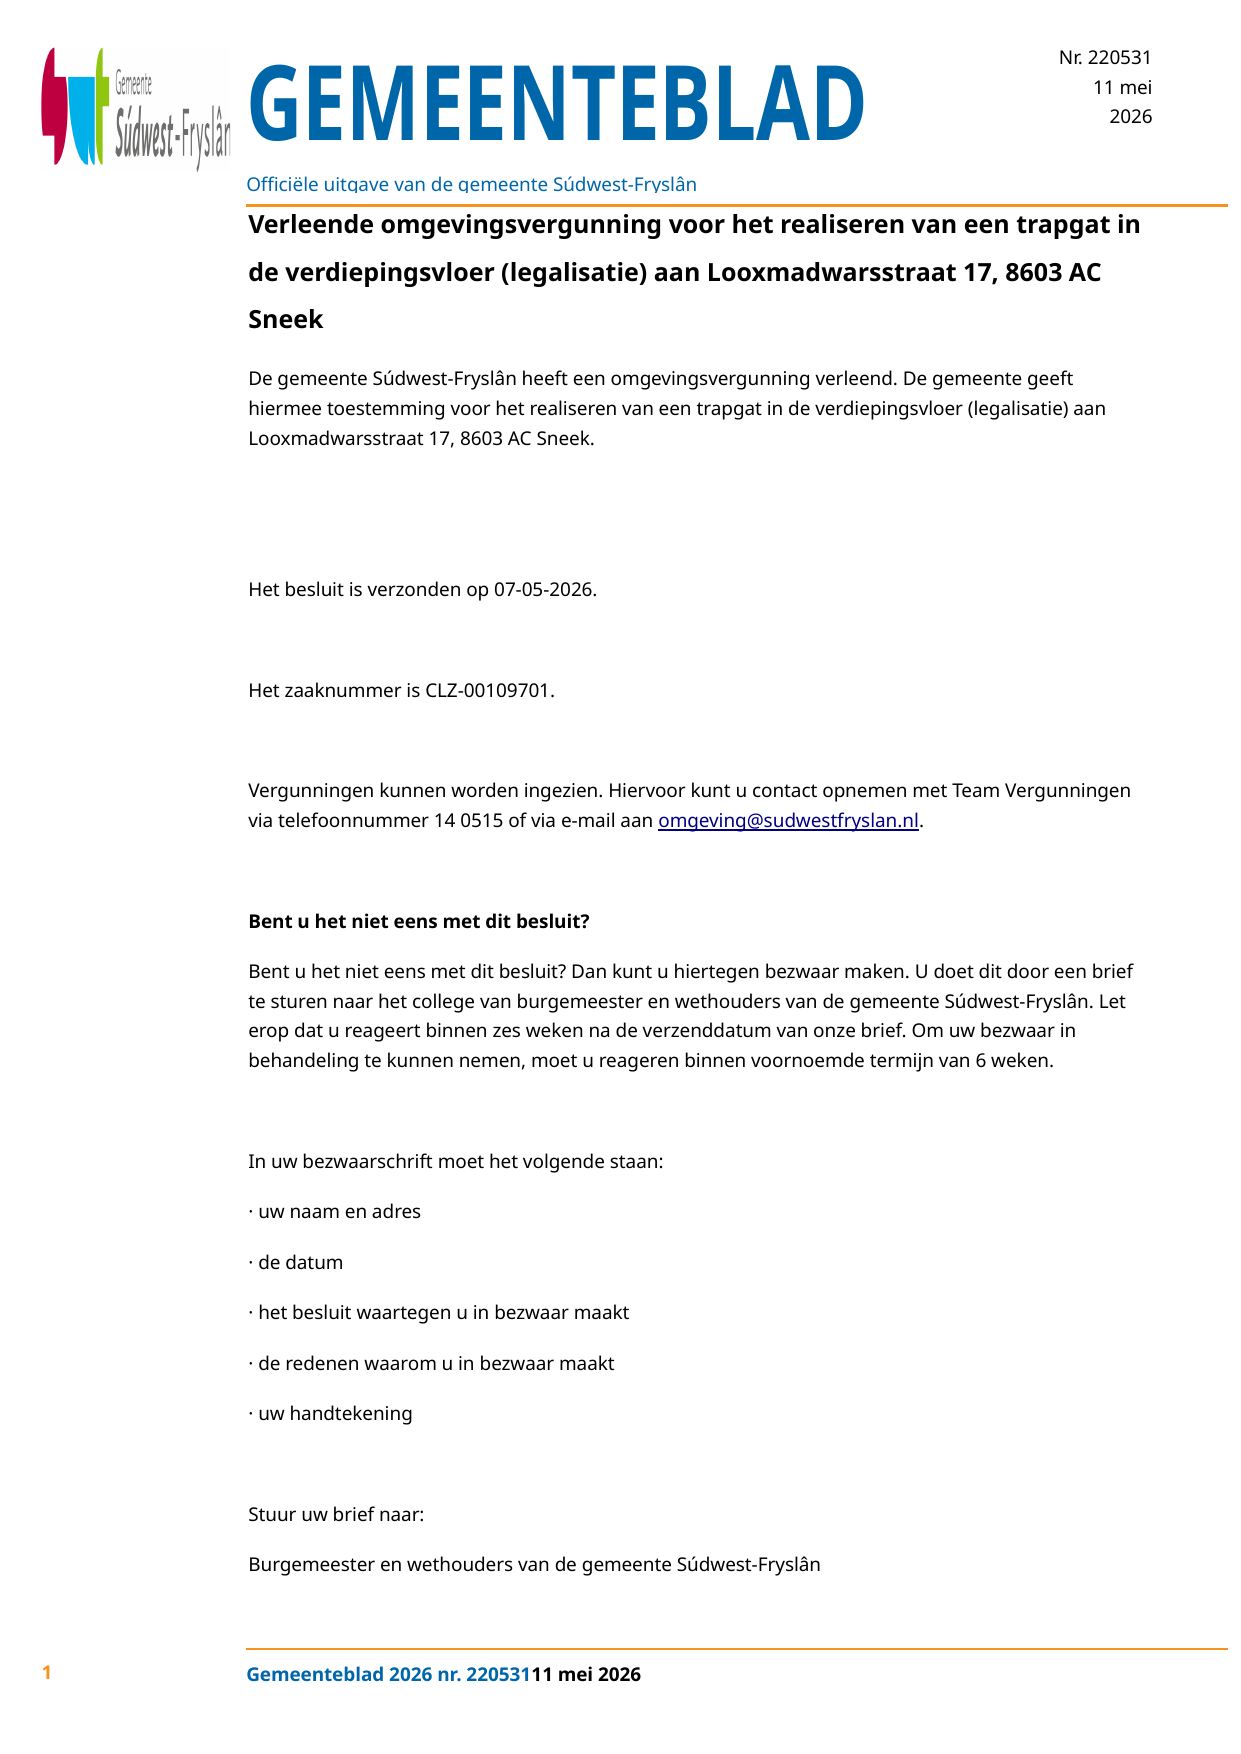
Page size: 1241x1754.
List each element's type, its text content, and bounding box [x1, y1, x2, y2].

text In uw bezwaarschrift moet het volgende staan: [248, 1148, 1152, 1174]
picture [41, 47, 231, 172]
text Bent u het niet eens met dit besluit? Dan kunt u hiertegen bezwaar maken. U doet dit door een brief te sturen naar het college van burgemeester en wethouders van de gemeente Súdwest-Fryslân. Let erop dat u reageert binnen zes weken na de verzenddatum van onze brief. Om uw bezwaar in behandeling te kunnen nemen, moet u reageren binnen voornoemde termijn van 6 weken. [248, 958, 1152, 1073]
text · de redenen waarom u in bezwaar maakt [248, 1350, 1152, 1375]
text · uw naam en adres [248, 1198, 1152, 1224]
text Vergunningen kunnen worden ingezien. Hiervoor kunt u contact opnemen met Team Vergunningen via telefoonnummer 14 0515 of via e-mail aan omgeving@sudwestfryslan.nl. [248, 778, 1152, 833]
text Stuur uw brief naar: [248, 1501, 1152, 1527]
text · de datum [248, 1249, 1152, 1274]
text De gemeente Súdwest-Fryslân heeft een omgevingsvergunning verleend. De gemeente geeft hiermee toestemming voor het realiseren van een trapgat in de verdiepingsvloer (legalisatie) aan Looxmadwarsstraat 17, 8603 AC Sneek. [248, 366, 1152, 450]
text Het zaaknummer is CLZ-00109701. [248, 677, 1152, 702]
text Burgemeester en wethouders van de gemeente Súdwest-Fryslân [248, 1551, 1152, 1577]
text Bent u het niet eens met dit besluit? [248, 908, 1152, 934]
text Verleende omgevingsvergunning voor het realiseren van een trapgat in de verdiepingsvloer (legalisatie) aan Looxmadwarsstraat 17, 8603 AC Sneek [248, 207, 1152, 336]
text · het besluit waartegen u in bezwaar maakt [248, 1299, 1152, 1325]
text Het besluit is verzonden op 07-05-2026. [248, 576, 1152, 602]
text · uw handtekening [248, 1400, 1152, 1426]
